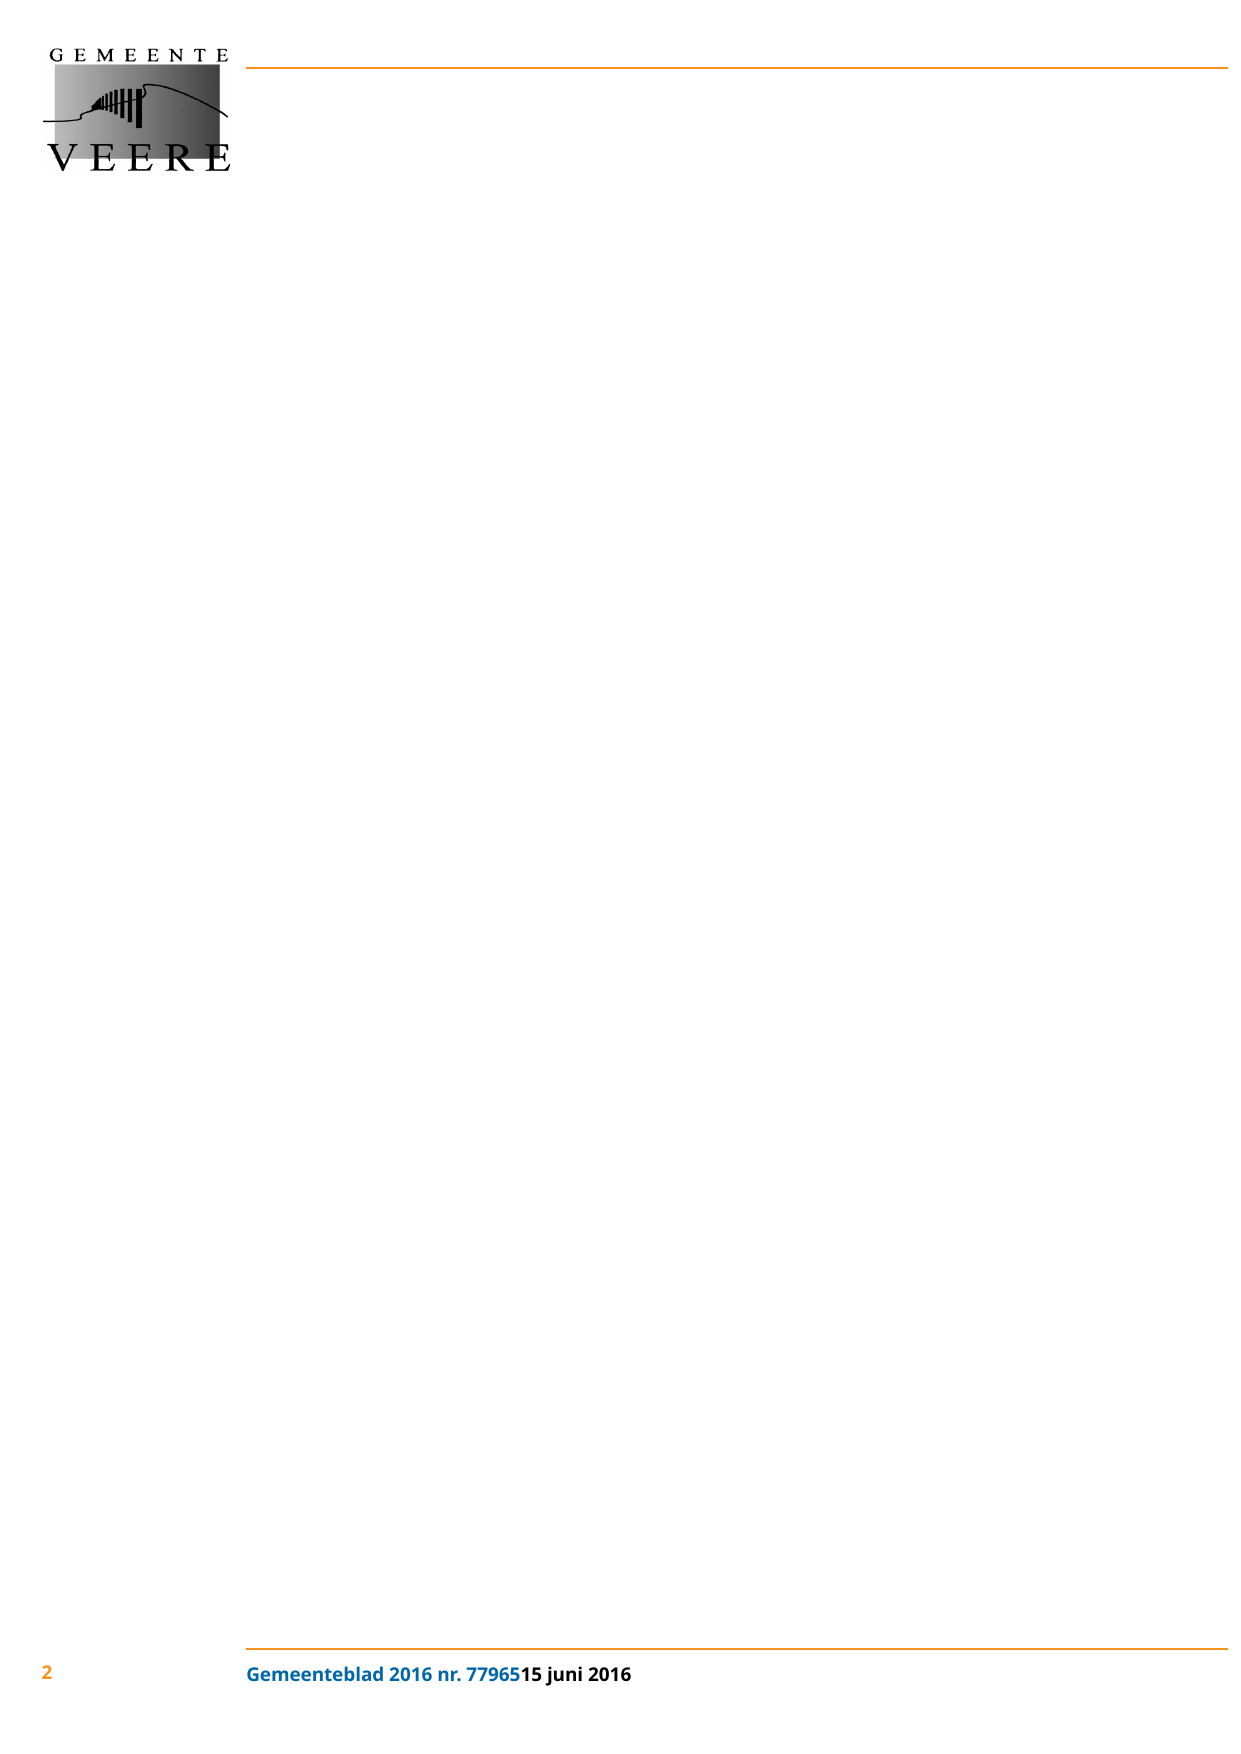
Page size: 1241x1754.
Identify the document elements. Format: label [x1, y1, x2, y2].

picture [41, 47, 231, 172]
